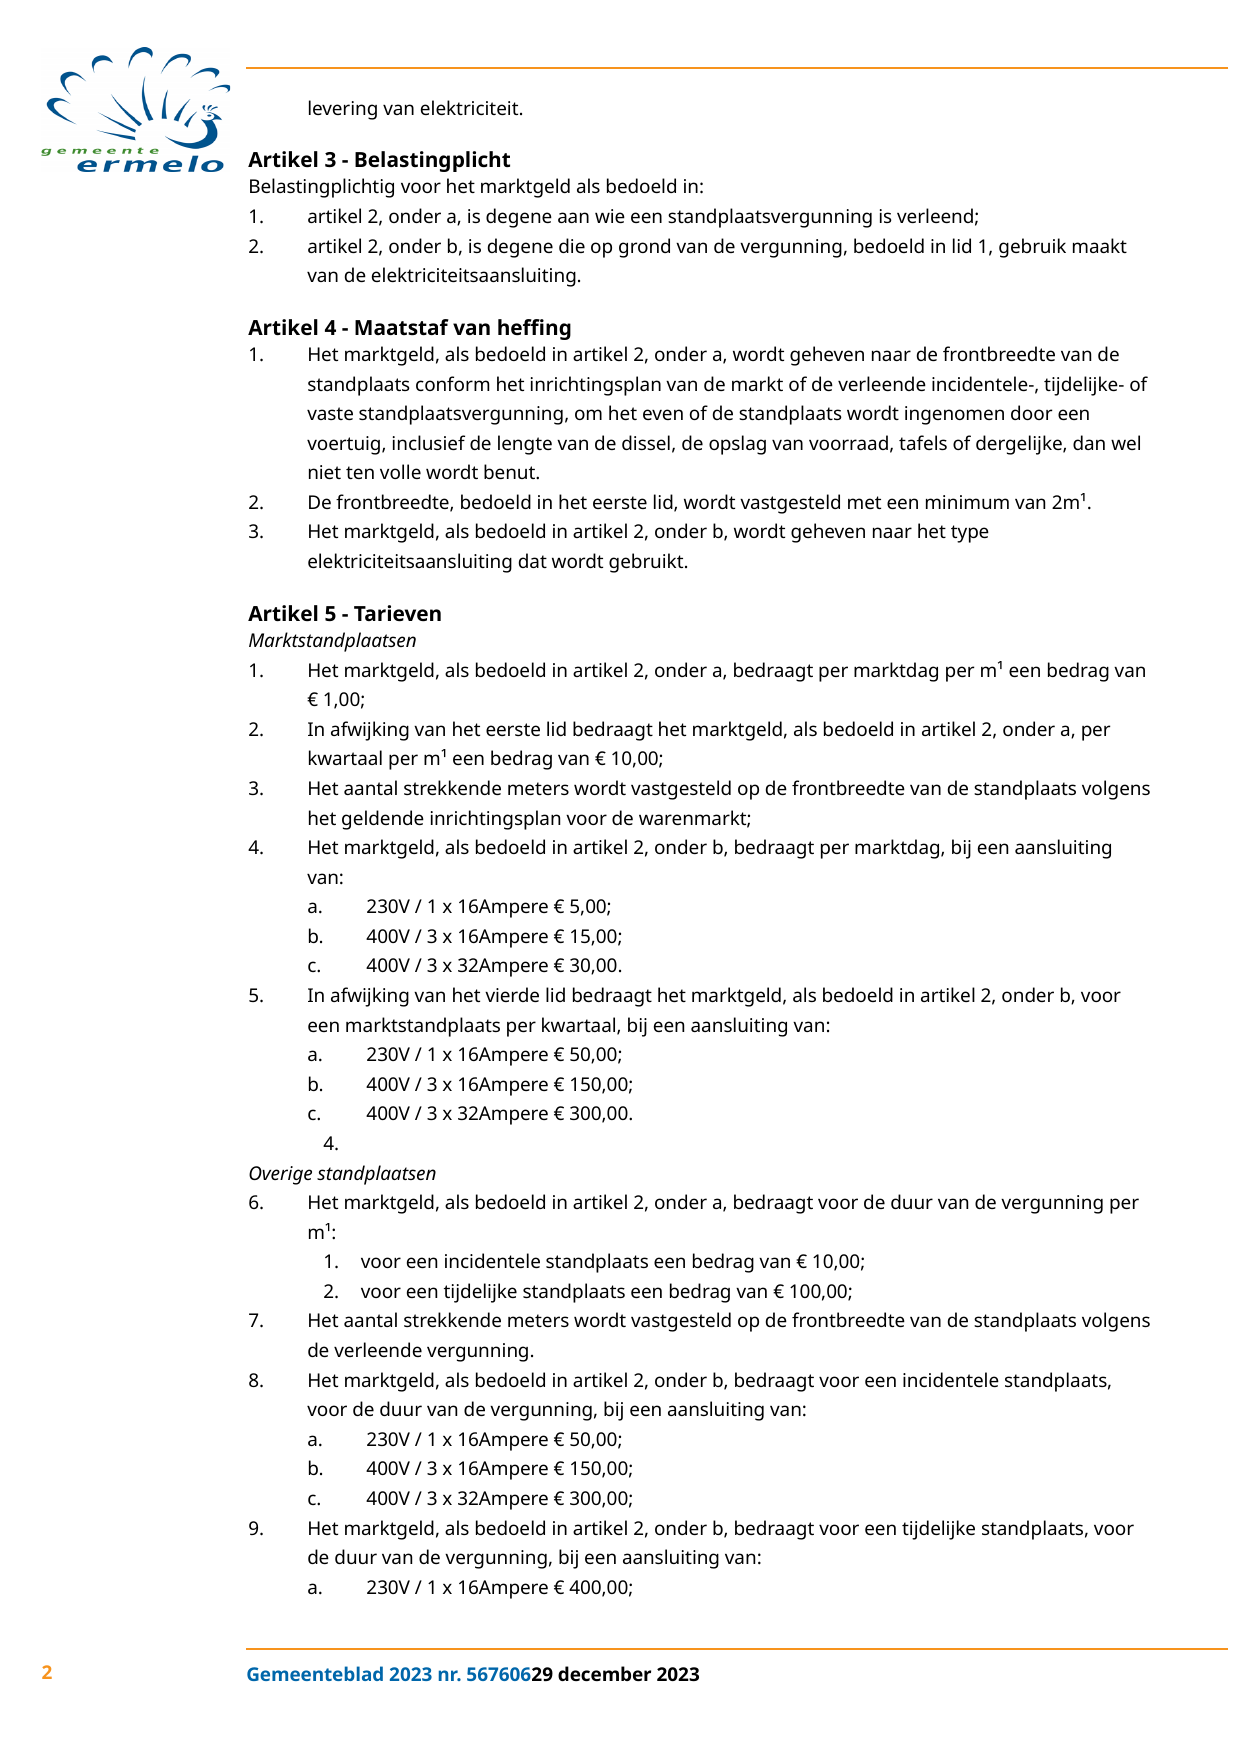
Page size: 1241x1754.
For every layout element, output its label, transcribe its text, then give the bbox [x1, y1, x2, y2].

list 230V / 1 x 16Ampere € 50,00; [307, 1041, 1152, 1067]
text Artikel 4 - Maatstaf van heffing [248, 313, 1152, 341]
text Artikel 5 - Tarieven [248, 599, 1152, 627]
list Het marktgeld, als bedoeld in artikel 2, onder b, wordt geheven naar het type elektriciteitsaansluiting dat wordt gebruikt. [248, 519, 1152, 574]
list voor een incidentele standplaats een bedrag van € 10,00; [323, 1248, 1152, 1274]
list 400V / 3 x 16Ampere € 150,00; [307, 1071, 1152, 1097]
picture [41, 47, 231, 172]
list In afwijking van het eerste lid bedraagt het marktgeld, als bedoeld in artikel 2, onder a, per kwartaal per m¹ een bedrag van € 10,00; [248, 716, 1152, 771]
list 400V / 3 x 32Ampere € 30,00. [307, 953, 1152, 978]
list levering van elektriciteit. [248, 95, 1152, 121]
list 230V / 1 x 16Ampere € 400,00; [307, 1574, 1152, 1599]
text Artikel 3 - Belastingplicht [248, 145, 1152, 174]
list 400V / 3 x 32Ampere € 300,00; [307, 1485, 1152, 1511]
list In afwijking van het vierde lid bedraagt het marktgeld, als bedoeld in artikel 2, onder b, voor een marktstandplaats per kwartaal, bij een aansluiting van: [248, 982, 1152, 1037]
text Marktstandplaatsen [248, 627, 1152, 653]
list artikel 2, onder a, is degene aan wie een standplaatsvergunning is verleend; [248, 203, 1152, 229]
list 230V / 1 x 16Ampere € 5,00; [307, 893, 1152, 919]
list 400V / 3 x 32Ampere € 300,00. [307, 1101, 1152, 1126]
list De frontbreedte, bedoeld in het eerste lid, wordt vastgesteld met een minimum van 2m¹. [248, 489, 1152, 515]
list Het marktgeld, als bedoeld in artikel 2, onder a, bedraagt per marktdag per m¹ een bedrag van € 1,00; [248, 657, 1152, 712]
list 230V / 1 x 16Ampere € 50,00; [307, 1426, 1152, 1452]
list Het aantal strekkende meters wordt vastgesteld op de frontbreedte van de standplaats volgens het geldende inrichtingsplan voor de warenmarkt; [248, 775, 1152, 830]
list 400V / 3 x 16Ampere € 15,00; [307, 923, 1152, 949]
list Het marktgeld, als bedoeld in artikel 2, onder b, bedraagt voor een incidentele standplaats, voor de duur van de vergunning, bij een aansluiting van: [248, 1367, 1152, 1422]
list Het aantal strekkende meters wordt vastgesteld op de frontbreedte van de standplaats volgens de verleende vergunning. [248, 1308, 1152, 1363]
list artikel 2, onder b, is degene die op grond van de vergunning, bedoeld in lid 1, gebruik maakt van de elektriciteitsaansluiting. [248, 233, 1152, 288]
text Overige standplaatsen [248, 1160, 1152, 1185]
list 400V / 3 x 16Ampere € 150,00; [307, 1456, 1152, 1481]
list Het marktgeld, als bedoeld in artikel 2, onder b, bedraagt per marktdag, bij een aansluiting van: [248, 834, 1152, 889]
text Belastingplichtig voor het marktgeld als bedoeld in: [248, 174, 1152, 199]
list Het marktgeld, als bedoeld in artikel 2, onder a, wordt geheven naar de frontbreedte van de standplaats conform het inrichtingsplan van de markt of de verleende incidentele-, tijdelijke- of vaste standplaatsvergunning, om het even of de standplaats wordt ingenomen door een voertuig, inclusief de lengte van de dissel, de opslag van voorraad, tafels of dergelijke, dan wel niet ten volle wordt benut. [248, 341, 1152, 485]
list Het marktgeld, als bedoeld in artikel 2, onder b, bedraagt voor een tijdelijke standplaats, voor de duur van de vergunning, bij een aansluiting van: [248, 1515, 1152, 1570]
list Het marktgeld, als bedoeld in artikel 2, onder a, bedraagt voor de duur van de vergunning per m¹: [248, 1189, 1152, 1244]
list voor een tijdelijke standplaats een bedrag van € 100,00; [323, 1278, 1152, 1304]
